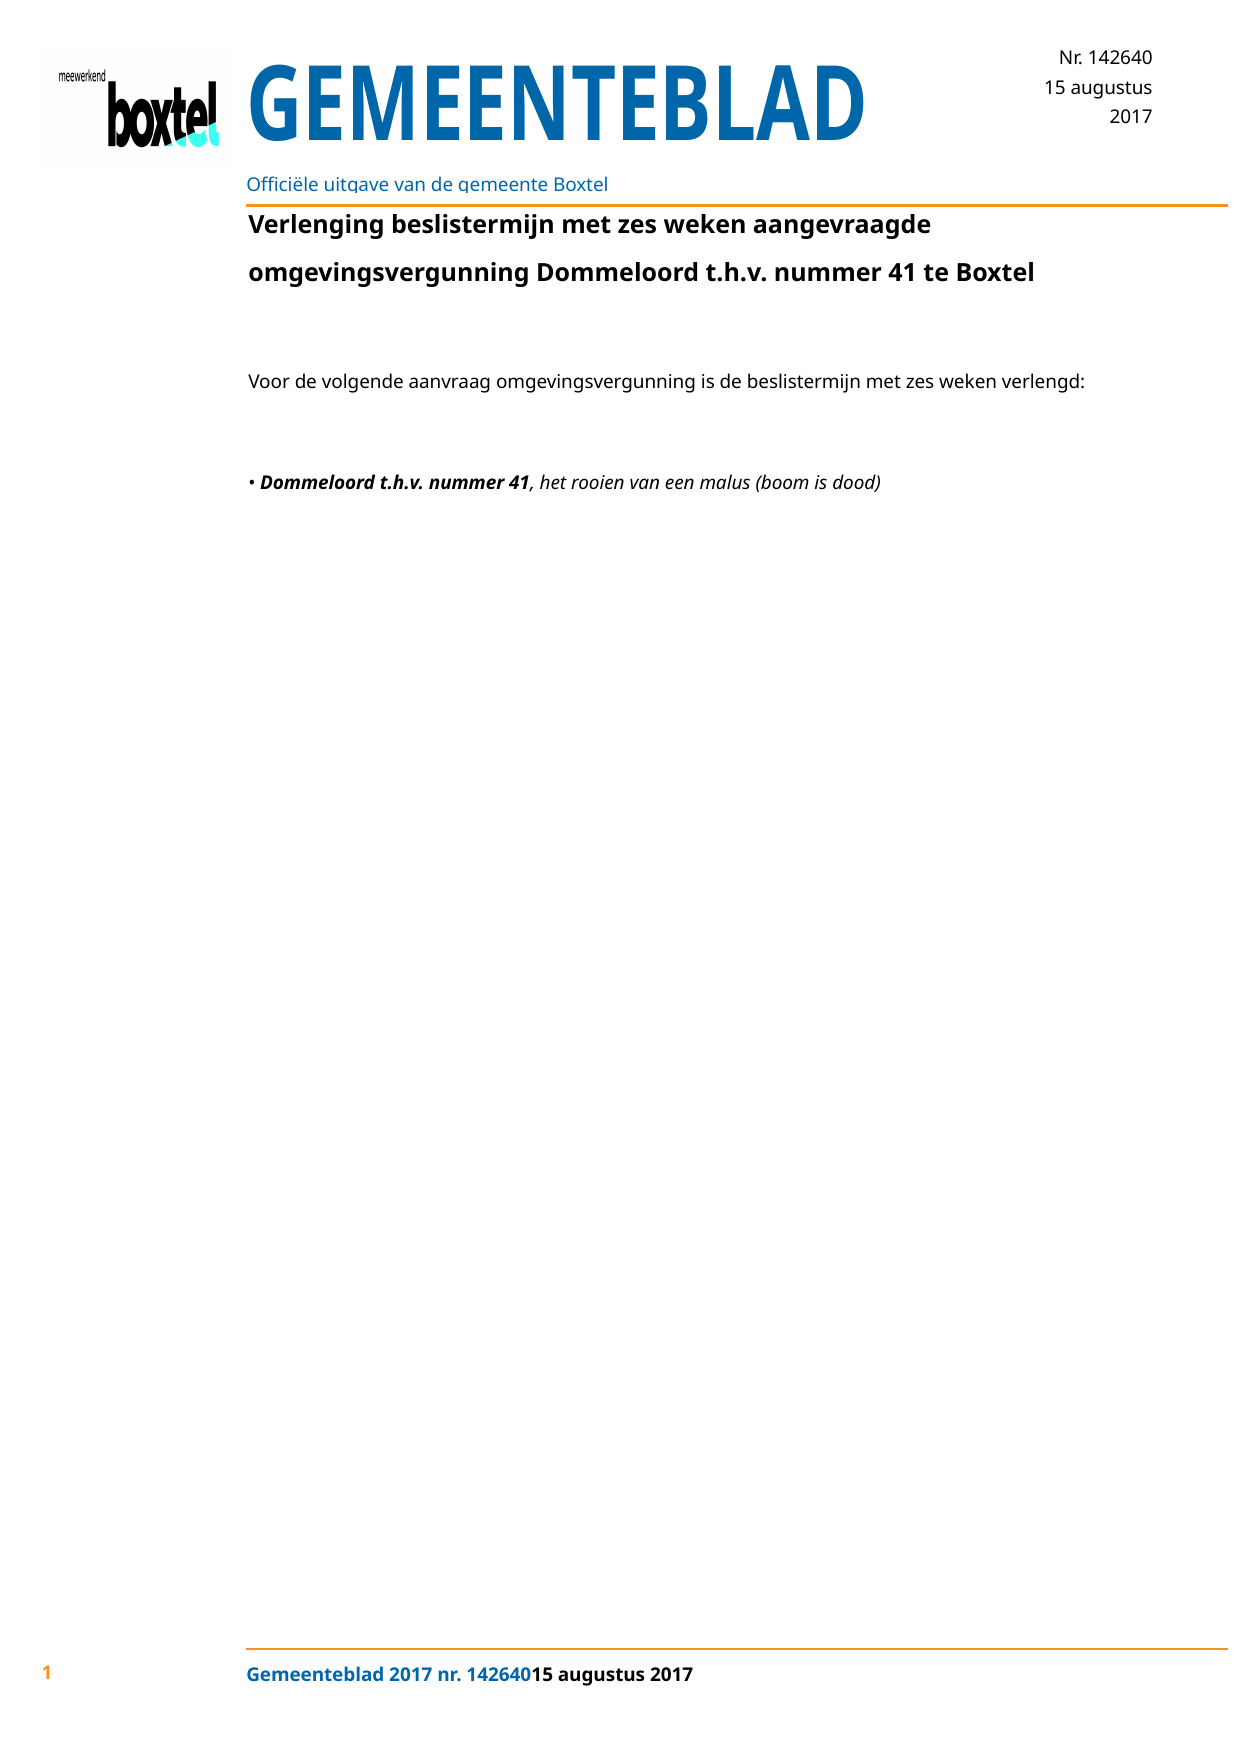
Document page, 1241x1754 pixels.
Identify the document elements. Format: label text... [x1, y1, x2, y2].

text Voor de volgende aanvraag omgevingsvergunning is de beslistermijn met zes weken verlengd: [248, 368, 1152, 394]
text • Dommeloord t.h.v. nummer 41, het rooien van een malus (boom is dood) [248, 469, 1152, 495]
text Verlenging beslistermijn met zes weken aangevraagde omgevingsvergunning Dommeloord t.h.v. nummer 41 te Boxtel [248, 207, 1152, 288]
picture [41, 47, 231, 172]
